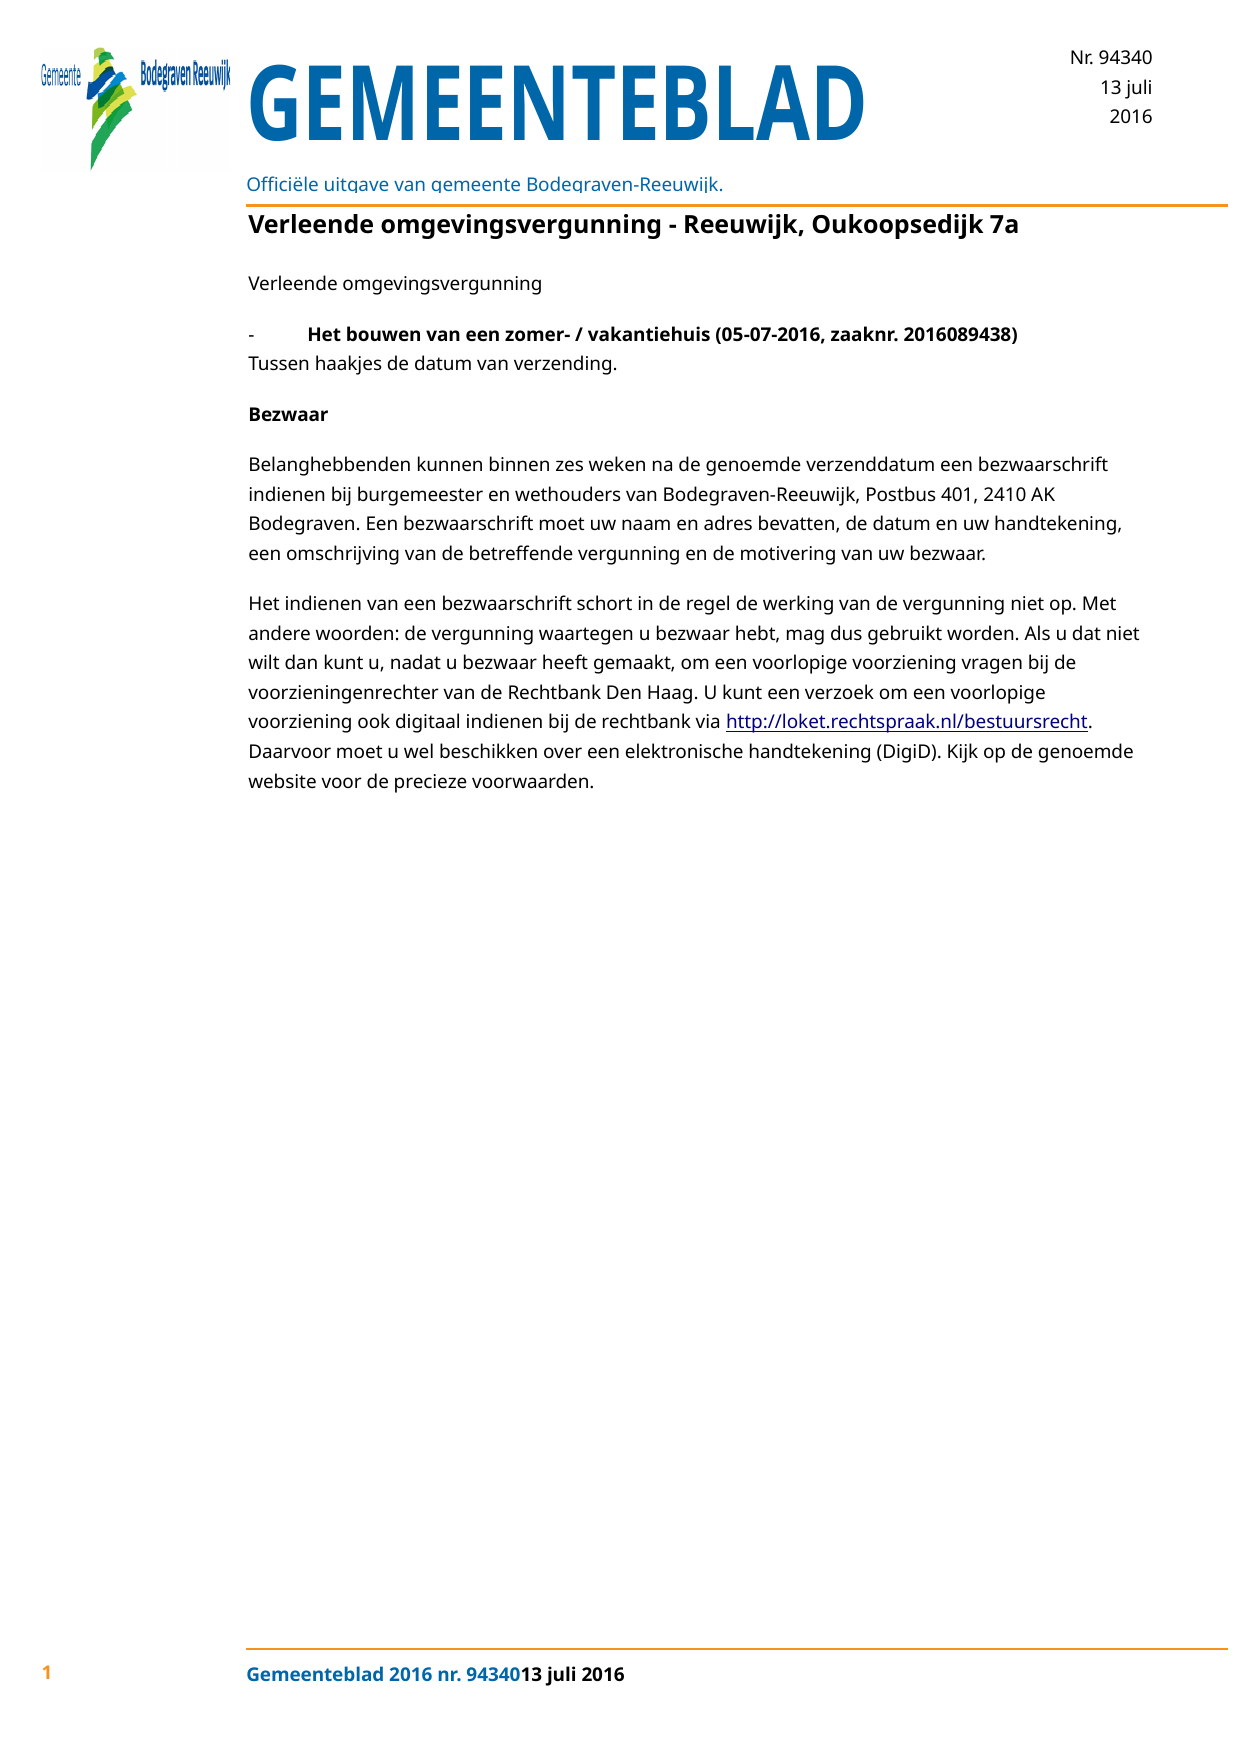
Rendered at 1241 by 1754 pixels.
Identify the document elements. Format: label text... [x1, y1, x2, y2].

picture [41, 47, 231, 172]
text Tussen haakjes de datum van verzending. [248, 350, 1152, 376]
list Het bouwen van een zomer- / vakantiehuis (05‑07‑2016, zaaknr. 2016089438) [248, 321, 1152, 346]
text Verleende omgevingsvergunning [248, 270, 1152, 296]
text Het indienen van een bezwaarschrift schort in de regel de werking van de vergunning niet op. Met andere woorden: de vergunning waartegen u bezwaar hebt, mag dus gebruikt worden. Als u dat niet wilt dan kunt u, nadat u bezwaar heeft gemaakt, om een voorlopige voorziening vragen bij de voorzieningenrechter van de Rechtbank Den Haag. U kunt een verzoek om een voorlopige voorziening ook digitaal indienen bij de rechtbank via http://loket.rechtspraak.nl/bestuursrecht. Daarvoor moet u wel beschikken over een elektronische handtekening (DigiD). Kijk op de genoemde website voor de precieze voorwaarden. [248, 590, 1152, 793]
text Belanghebbenden kunnen binnen zes weken na de genoemde verzenddatum een bezwaarschrift indienen bij burgemeester en wethouders van Bodegraven-Reeuwijk, Postbus 401, 2410 AK Bodegraven. Een bezwaarschrift moet uw naam en adres bevatten, de datum en uw handtekening, een omschrijving van de betreffende vergunning en de motivering van uw bezwaar. [248, 451, 1152, 566]
text Bezwaar [248, 401, 1152, 426]
text Verleende omgevingsvergunning - Reeuwijk, Oukoopsedijk 7a [248, 207, 1152, 241]
